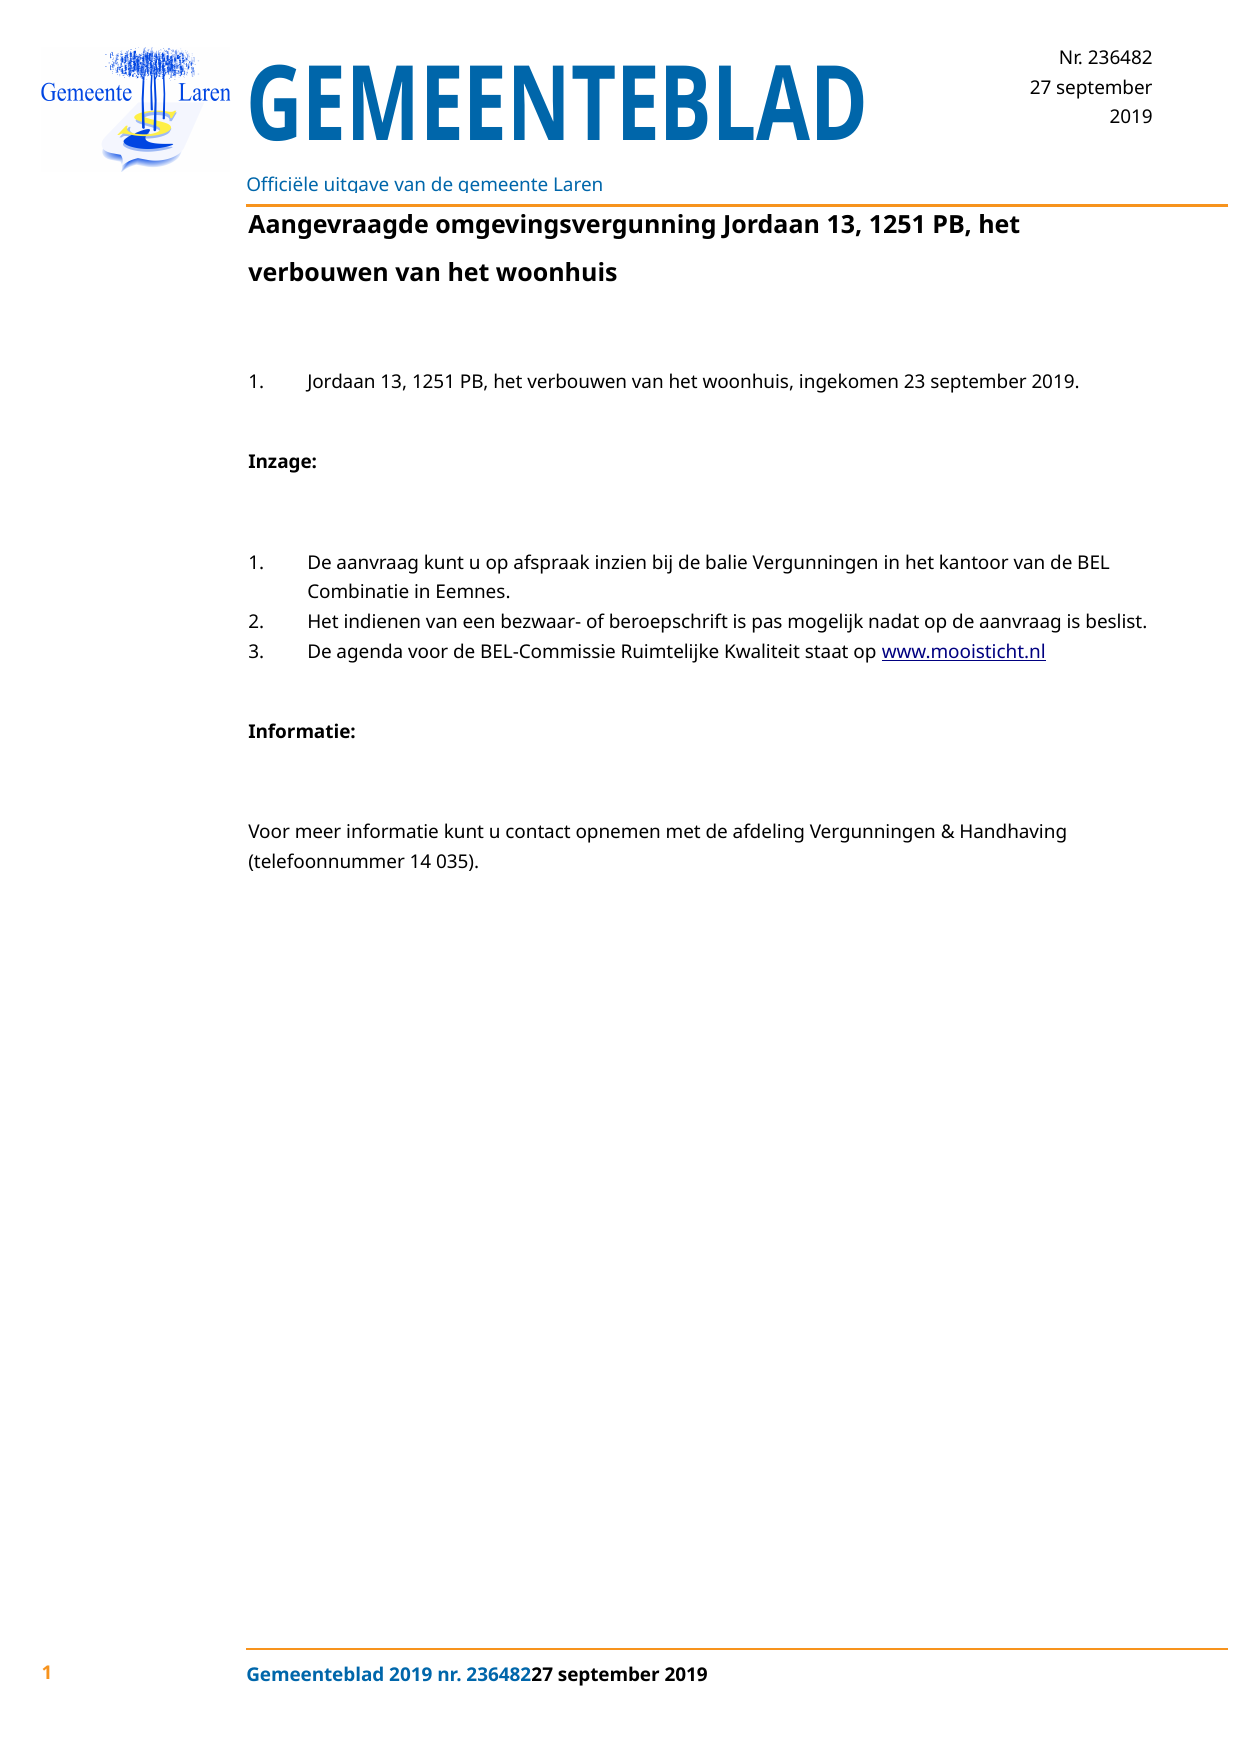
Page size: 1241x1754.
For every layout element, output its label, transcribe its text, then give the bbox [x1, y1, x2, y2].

list De aanvraag kunt u op afspraak inzien bij de balie Vergunningen in het kantoor van de BEL Combinatie in Eemnes. [248, 549, 1152, 604]
list Het indienen van een bezwaar- of beroepschrift is pas mogelijk nadat op de aanvraag is beslist. [248, 608, 1152, 634]
text Informatie: [248, 718, 1152, 744]
text Aangevraagde omgevingsvergunning Jordaan 13, 1251 PB, het verbouwen van het woonhuis [248, 207, 1152, 288]
text Voor meer informatie kunt u contact opnemen met de afdeling Vergunningen & Handhaving (telefoonnummer 14 035). [248, 819, 1152, 874]
text Inzage: [248, 448, 1152, 474]
list De agenda voor de BEL-Commissie Ruimtelijke Kwaliteit staat op www.mooisticht.nl [248, 638, 1152, 664]
picture [41, 47, 231, 172]
list Jordaan 13, 1251 PB, het verbouwen van het woonhuis, ingekomen 23 september 2019. [248, 368, 1152, 394]
